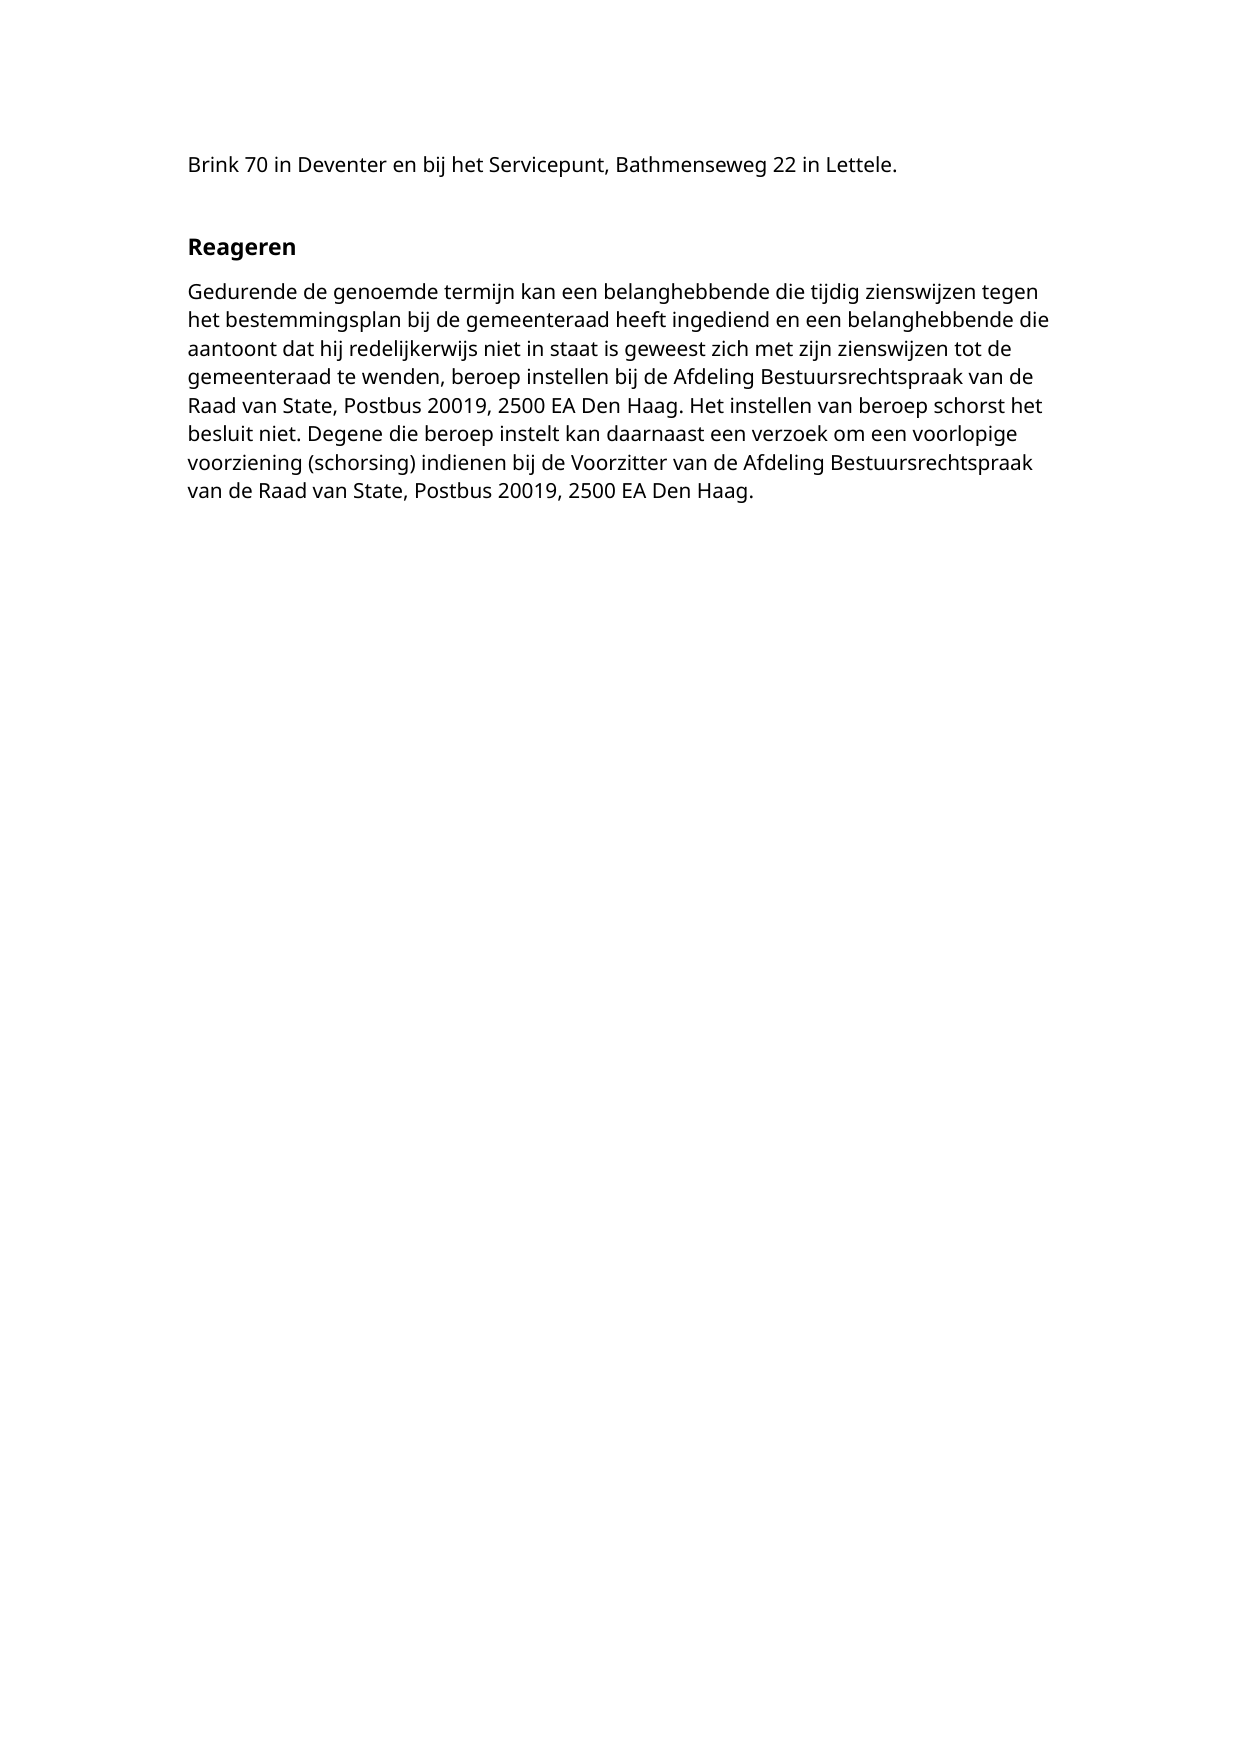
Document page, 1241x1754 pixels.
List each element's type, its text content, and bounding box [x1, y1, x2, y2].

text Gedurende de genoemde termijn kan een belanghebbende die tijdig zienswijzen tegen het bestemmingsplan bij de gemeenteraad heeft ingediend en een belanghebbende die aantoont dat hij redelijkerwijs niet in staat is geweest zich met zijn zienswijzen tot de gemeenteraad te wenden, beroep instellen bij de Afdeling Bestuursrechtspraak van de Raad van State, Postbus 20019, 2500 EA Den Haag. Het instellen van beroep schorst het besluit niet. Degene die beroep instelt kan daarnaast een verzoek om een voorlopige voorziening (schorsing) indienen bij de Voorzitter van de Afdeling Bestuursrechtspraak van de Raad van State, Postbus 20019, 2500 EA Den Haag. [187, 277, 1053, 505]
subtitle Reageren [187, 231, 1053, 262]
text Brink 70 in Deventer en bij het Servicepunt, Bathmenseweg 22 in Lettele. [187, 150, 1053, 178]
